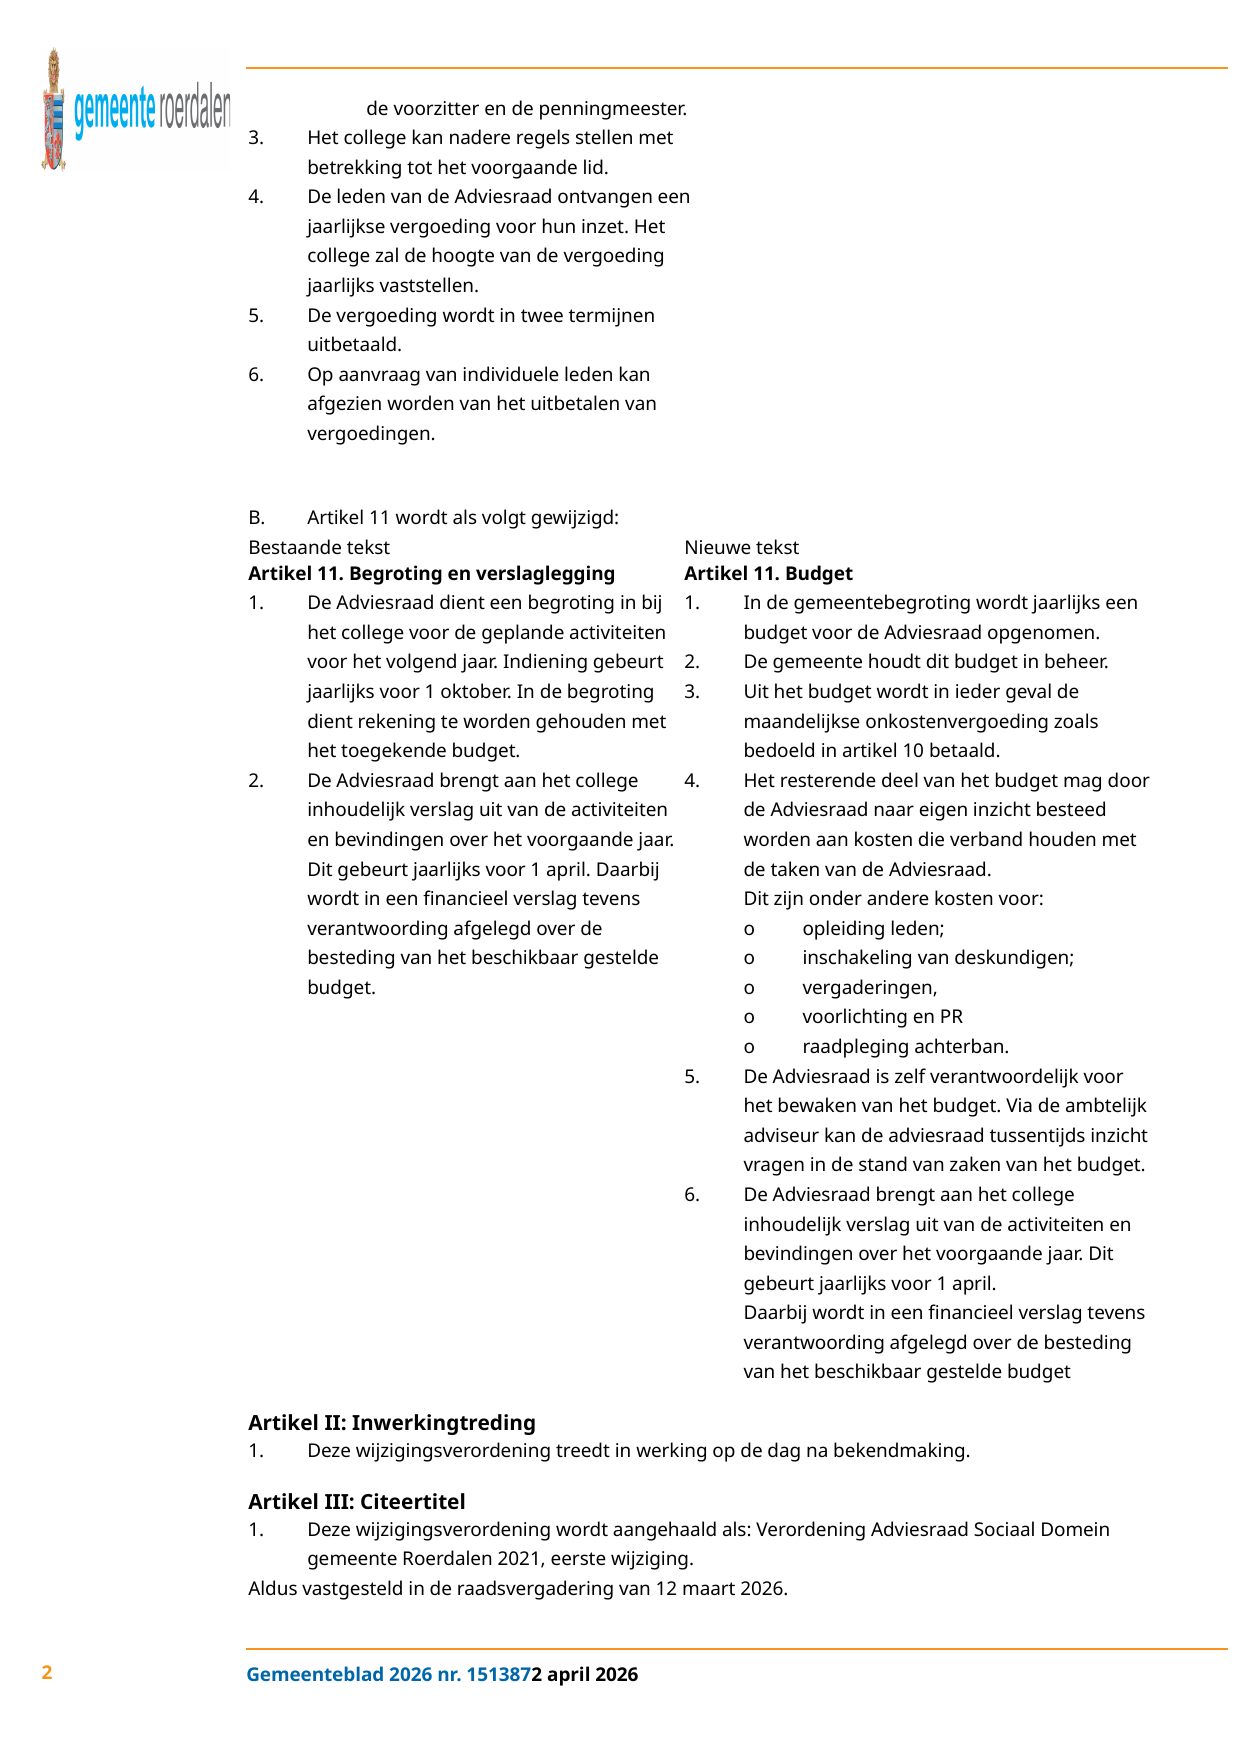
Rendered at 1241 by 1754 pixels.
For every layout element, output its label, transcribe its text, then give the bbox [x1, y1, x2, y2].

list Artikel 11 wordt als volgt gewijzigd: [248, 504, 1152, 530]
picture [41, 47, 231, 172]
table_cell Artikel 11. Begroting en verslaglegging De Adviesraad dient een begroting in bij het college voor de geplande activiteiten voor het volgend jaar. Indiening gebeurt jaarlijks voor 1 oktober. In de begroting dient rekening te worden gehouden met het toegekende budget. De Adviesraad brengt aan het college inhoudelijk verslag uit van de activiteiten en bevindingen over het voorgaande jaar. Dit gebeurt jaarlijks voor 1 april. Daarbij wordt in een financieel verslag tevens verantwoording afgelegd over de besteding van het beschikbaar gestelde budget. [248, 560, 684, 1384]
table_header Bestaande tekst [248, 534, 684, 560]
table_cell [705, 95, 1152, 446]
text Artikel II: Inwerkingtreding [248, 1408, 1152, 1437]
table_cell de voorzitter en de penningmeester. Het college kan nadere regels stellen met betrekking tot het voorgaande lid. De leden van de Adviesraad ontvangen een jaarlijkse vergoeding voor hun inzet. Het college zal de hoogte van de vergoeding jaarlijks vaststellen. De vergoeding wordt in twee termijnen uitbetaald. Op aanvraag van individuele leden kan afgezien worden van het uitbetalen van vergoedingen. [248, 95, 705, 446]
table_header Nieuwe tekst [684, 534, 1152, 560]
table_cell [705, 446, 1152, 472]
table_cell Artikel 11. Budget In de gemeentebegroting wordt jaarlijks een budget voor de Adviesraad opgenomen. De gemeente houdt dit budget in beheer. Uit het budget wordt in ieder geval de maandelijkse onkostenvergoeding zoals bedoeld in artikel 10 betaald. Het resterende deel van het budget mag door de Adviesraad naar eigen inzicht besteed worden aan kosten die verband houden met de taken van de Adviesraad. Dit zijn onder andere kosten voor: opleiding leden; inschakeling van deskundigen; vergaderingen, voorlichting en PR raadpleging achterban. De Adviesraad is zelf verantwoordelijk voor het bewaken van het budget. Via de ambtelijk adviseur kan de adviesraad tussentijds inzicht vragen in de stand van zaken van het budget. De Adviesraad brengt aan het college inhoudelijk verslag uit van de activiteiten en bevindingen over het voorgaande jaar. Dit gebeurt jaarlijks voor 1 april. Daarbij wordt in een financieel verslag tevens verantwoording afgelegd over de besteding van het beschikbaar gestelde budget [684, 560, 1152, 1384]
list Deze wijzigingsverordening treedt in werking op de dag na bekendmaking. [248, 1437, 1152, 1463]
table_cell [248, 446, 705, 472]
text Artikel III: Citeertitel [248, 1487, 1152, 1516]
list Deze wijzigingsverordening wordt aangehaald als: Verordening Adviesraad Sociaal Domein gemeente Roerdalen 2021, eerste wijziging. [248, 1516, 1152, 1571]
text Aldus vastgesteld in de raadsvergadering van 12 maart 2026. [248, 1575, 1152, 1601]
